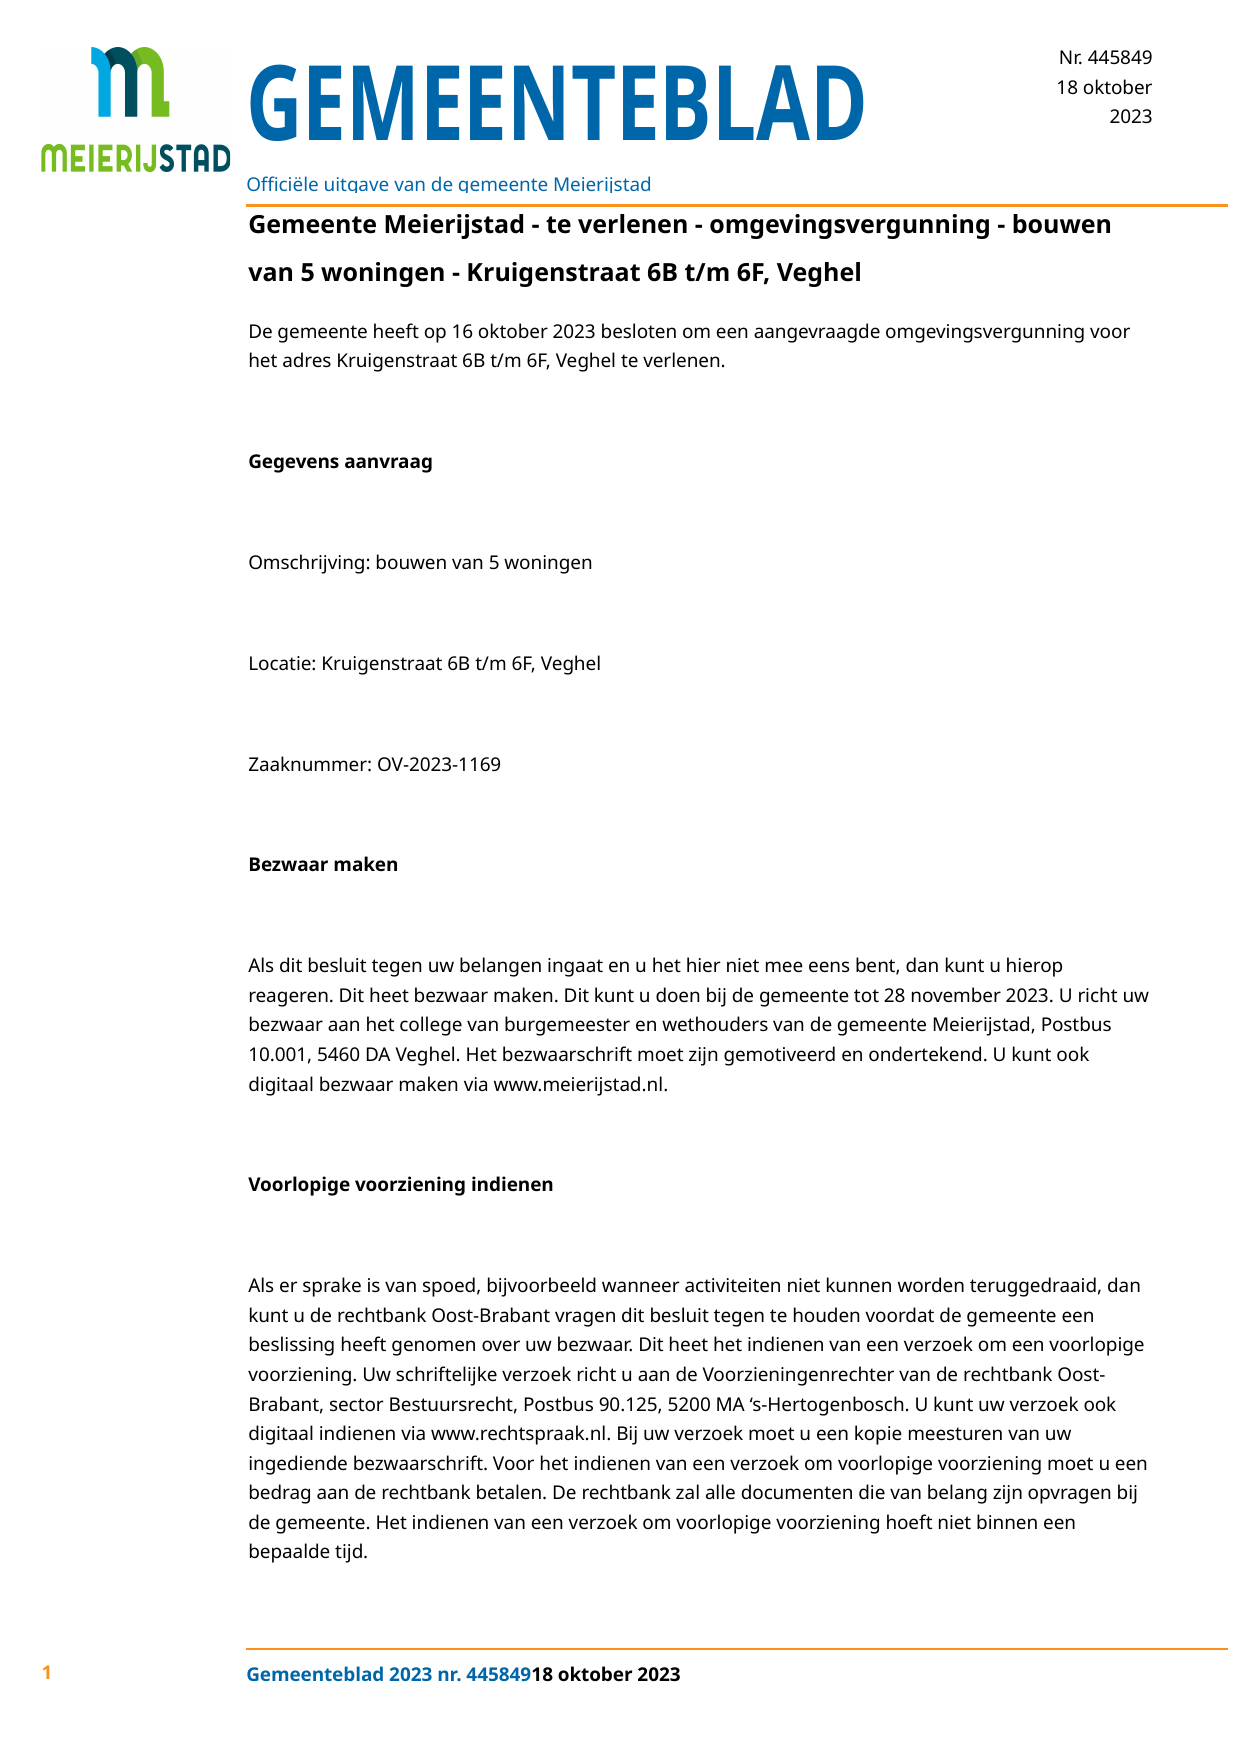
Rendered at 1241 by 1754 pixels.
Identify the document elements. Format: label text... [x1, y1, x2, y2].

text Als dit besluit tegen uw belangen ingaat en u het hier niet mee eens bent, dan kunt u hierop reageren. Dit heet bezwaar maken. Dit kunt u doen bij de gemeente tot 28 november 2023. U richt uw bezwaar aan het college van burgemeester en wethouders van de gemeente Meierijstad, Postbus 10.001, 5460 DA Veghel. Het bezwaarschrift moet zijn gemotiveerd en ondertekend. U kunt ook digitaal bezwaar maken via www.meierijstad.nl. [248, 952, 1152, 1097]
text Zaaknummer: OV-2023-1169 [248, 751, 1152, 777]
text Gegevens aanvraag [248, 448, 1152, 474]
text Bezwaar maken [248, 852, 1152, 877]
text Omschrijving: bouwen van 5 woningen [248, 549, 1152, 575]
text Als er sprake is van spoed, bijvoorbeeld wanneer activiteiten niet kunnen worden teruggedraaid, dan kunt u de rechtbank Oost-Brabant vragen dit besluit tegen te houden voordat de gemeente een beslissing heeft genomen over uw bezwaar. Dit heet het indienen van een verzoek om een voorlopige voorziening. Uw schriftelijke verzoek richt u aan de Voorzieningenrechter van de rechtbank Oost-Brabant, sector Bestuursrecht, Postbus 90.125, 5200 MA ‘s-Hertogenbosch. U kunt uw verzoek ook digitaal indienen via www.rechtspraak.nl. Bij uw verzoek moet u een kopie meesturen van uw ingediende bezwaarschrift. Voor het indienen van een verzoek om voorlopige voorziening moet u een bedrag aan de rechtbank betalen. De rechtbank zal alle documenten die van belang zijn opvragen bij de gemeente. Het indienen van een verzoek om voorlopige voorziening hoeft niet binnen een bepaalde tijd. [248, 1272, 1152, 1564]
text De gemeente heeft op 16 oktober 2023 besloten om een aangevraagde omgevingsvergunning voor het adres Kruigenstraat 6B t/m 6F, Veghel te verlenen. [248, 318, 1152, 373]
text Voorlopige voorziening indienen [248, 1172, 1152, 1197]
picture [41, 47, 231, 172]
text Gemeente Meierijstad - te verlenen - omgevingsvergunning - bouwen van 5 woningen - Kruigenstraat 6B t/m 6F, Veghel [248, 207, 1152, 288]
text Locatie: Kruigenstraat 6B t/m 6F, Veghel [248, 650, 1152, 676]
